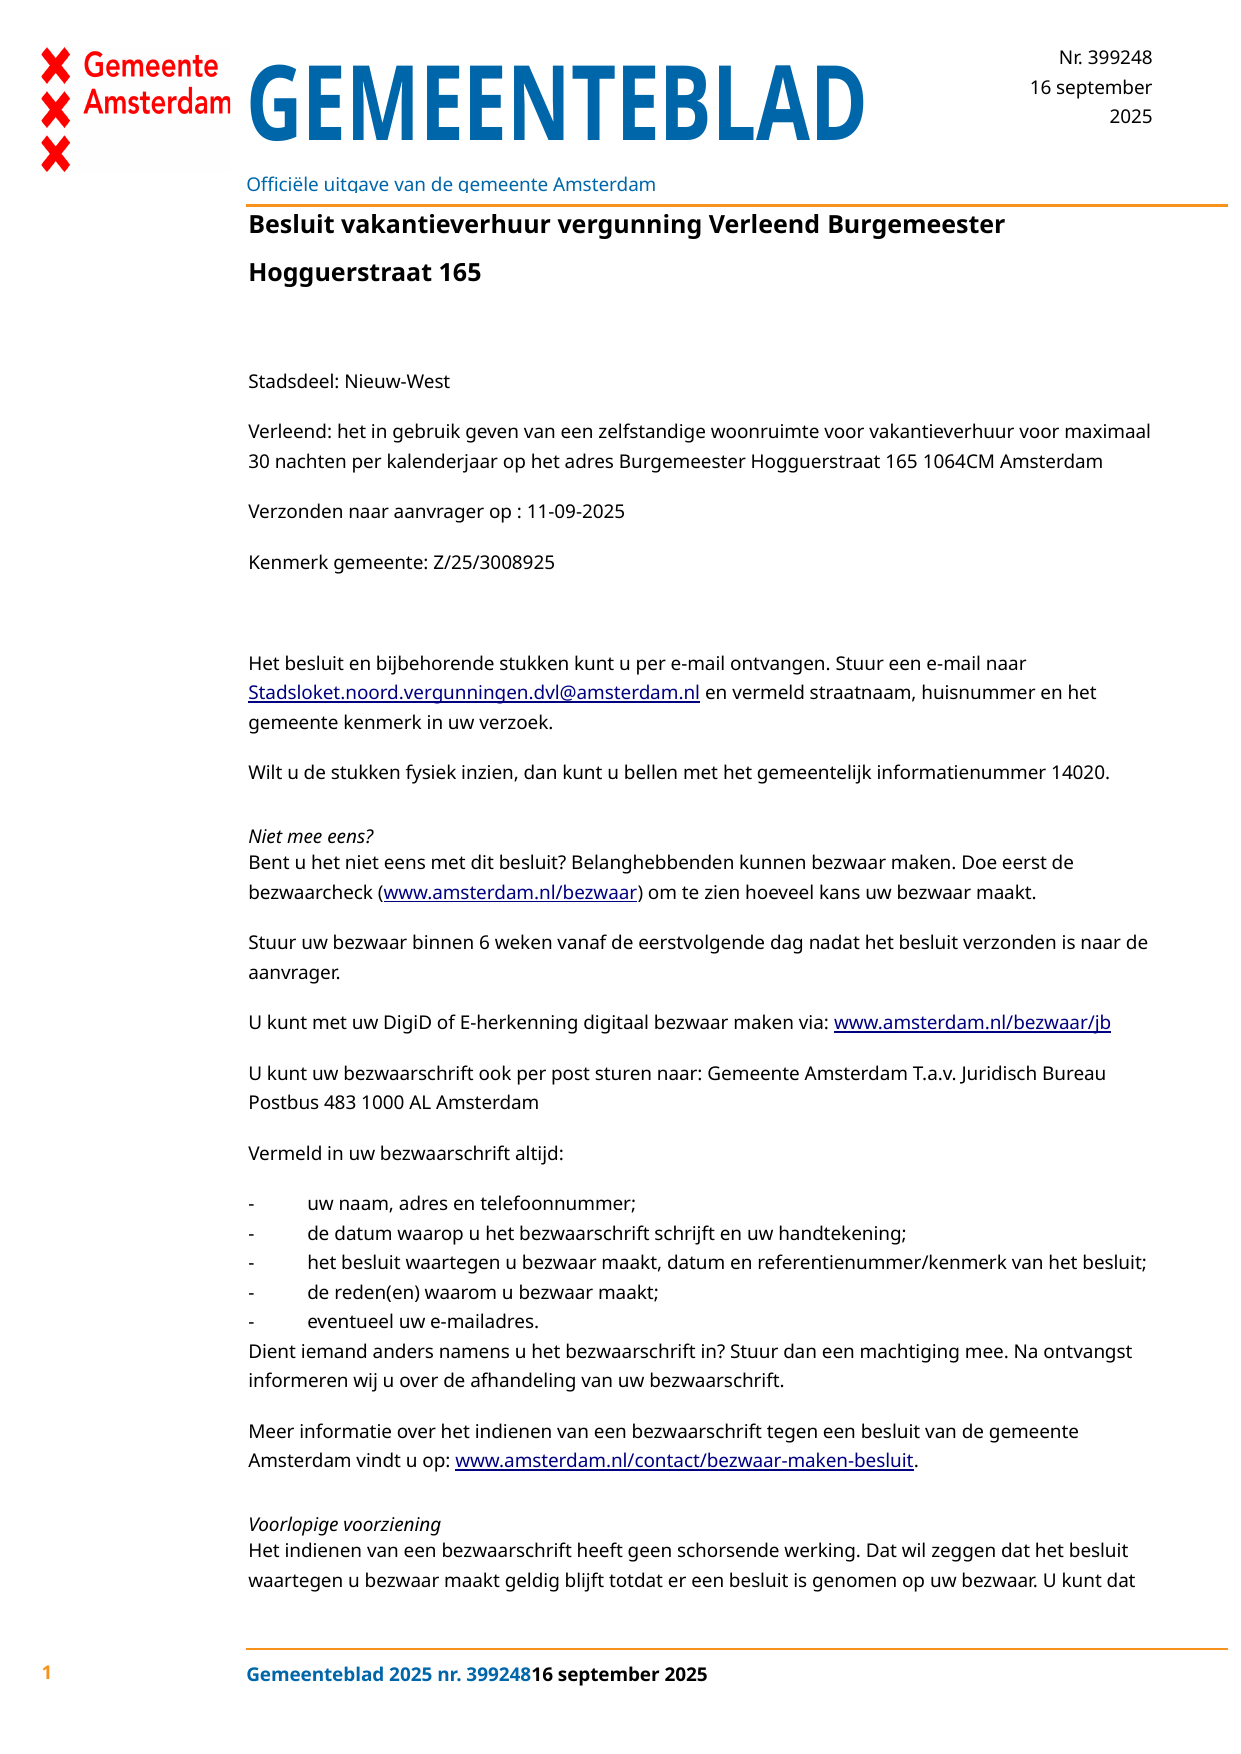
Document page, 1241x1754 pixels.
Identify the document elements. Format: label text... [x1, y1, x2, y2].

list het besluit waartegen u bezwaar maakt, datum en referentienummer/kenmerk van het besluit; [248, 1249, 1152, 1275]
list eventueel uw e-mailadres. [248, 1308, 1152, 1334]
text Meer informatie over het indienen van een bezwaarschrift tegen een besluit van de gemeente Amsterdam vindt u op: www.amsterdam.nl/contact/bezwaar-maken-besluit. [248, 1418, 1152, 1473]
text Kenmerk gemeente: Z/25/3008925 [248, 549, 1152, 575]
text Verleend: het in gebruik geven van een zelfstandige woonruimte voor vakantieverhuur voor maximaal 30 nachten per kalenderjaar op het adres Burgemeester Hogguerstraat 165 1064CM Amsterdam [248, 419, 1152, 474]
text Stadsdeel: Nieuw-West [248, 368, 1152, 394]
text Bent u het niet eens met dit besluit? Belanghebbenden kunnen bezwaar maken. Doe eerst de bezwaarcheck (www.amsterdam.nl/bezwaar) om te zien hoeveel kans uw bezwaar maakt. [248, 849, 1152, 904]
text Vermeld in uw bezwaarschrift altijd: [248, 1140, 1152, 1165]
text Besluit vakantieverhuur vergunning Verleend Burgemeester Hogguerstraat 165 [248, 207, 1152, 288]
text U kunt uw bezwaarschrift ook per post sturen naar: Gemeente Amsterdam T.a.v. Juridisch Bureau Postbus 483 1000 AL Amsterdam [248, 1060, 1152, 1115]
text Het indienen van een bezwaarschrift heeft geen schorsende werking. Dat wil zeggen dat het besluit waartegen u bezwaar maakt geldig blijft totdat er een besluit is genomen op uw bezwaar. U kunt dat [248, 1537, 1152, 1593]
text Dient iemand anders namens u het bezwaarschrift in? Stuur dan een machtiging mee. Na ontvangst informeren wij u over de afhandeling van uw bezwaarschrift. [248, 1338, 1152, 1393]
picture [41, 47, 231, 172]
list de reden(en) waarom u bezwaar maakt; [248, 1279, 1152, 1304]
list uw naam, adres en telefoonnummer; [248, 1190, 1152, 1216]
text Niet mee eens? [248, 823, 1152, 849]
text Het besluit en bijbehorende stukken kunt u per e-mail ontvangen. Stuur een e-mail naar Stadsloket.noord.vergunningen.dvl@amsterdam.nl en vermeld straatnaam, huisnummer en het gemeente kenmerk in uw verzoek. [248, 650, 1152, 735]
text U kunt met uw DigiD of E-herkenning digitaal bezwaar maken via: www.amsterdam.nl/bezwaar/jb [248, 1009, 1152, 1035]
text Stuur uw bezwaar binnen 6 weken vanaf de eerstvolgende dag nadat het besluit verzonden is naar de aanvrager. [248, 929, 1152, 984]
text Verzonden naar aanvrager op : 11-09-2025 [248, 499, 1152, 524]
text Wilt u de stukken fysiek inzien, dan kunt u bellen met het gemeentelijk informatienummer 14020. [248, 759, 1152, 785]
text Voorlopige voorziening [248, 1512, 1152, 1537]
list de datum waarop u het bezwaarschrift schrijft en uw handtekening; [248, 1220, 1152, 1245]
